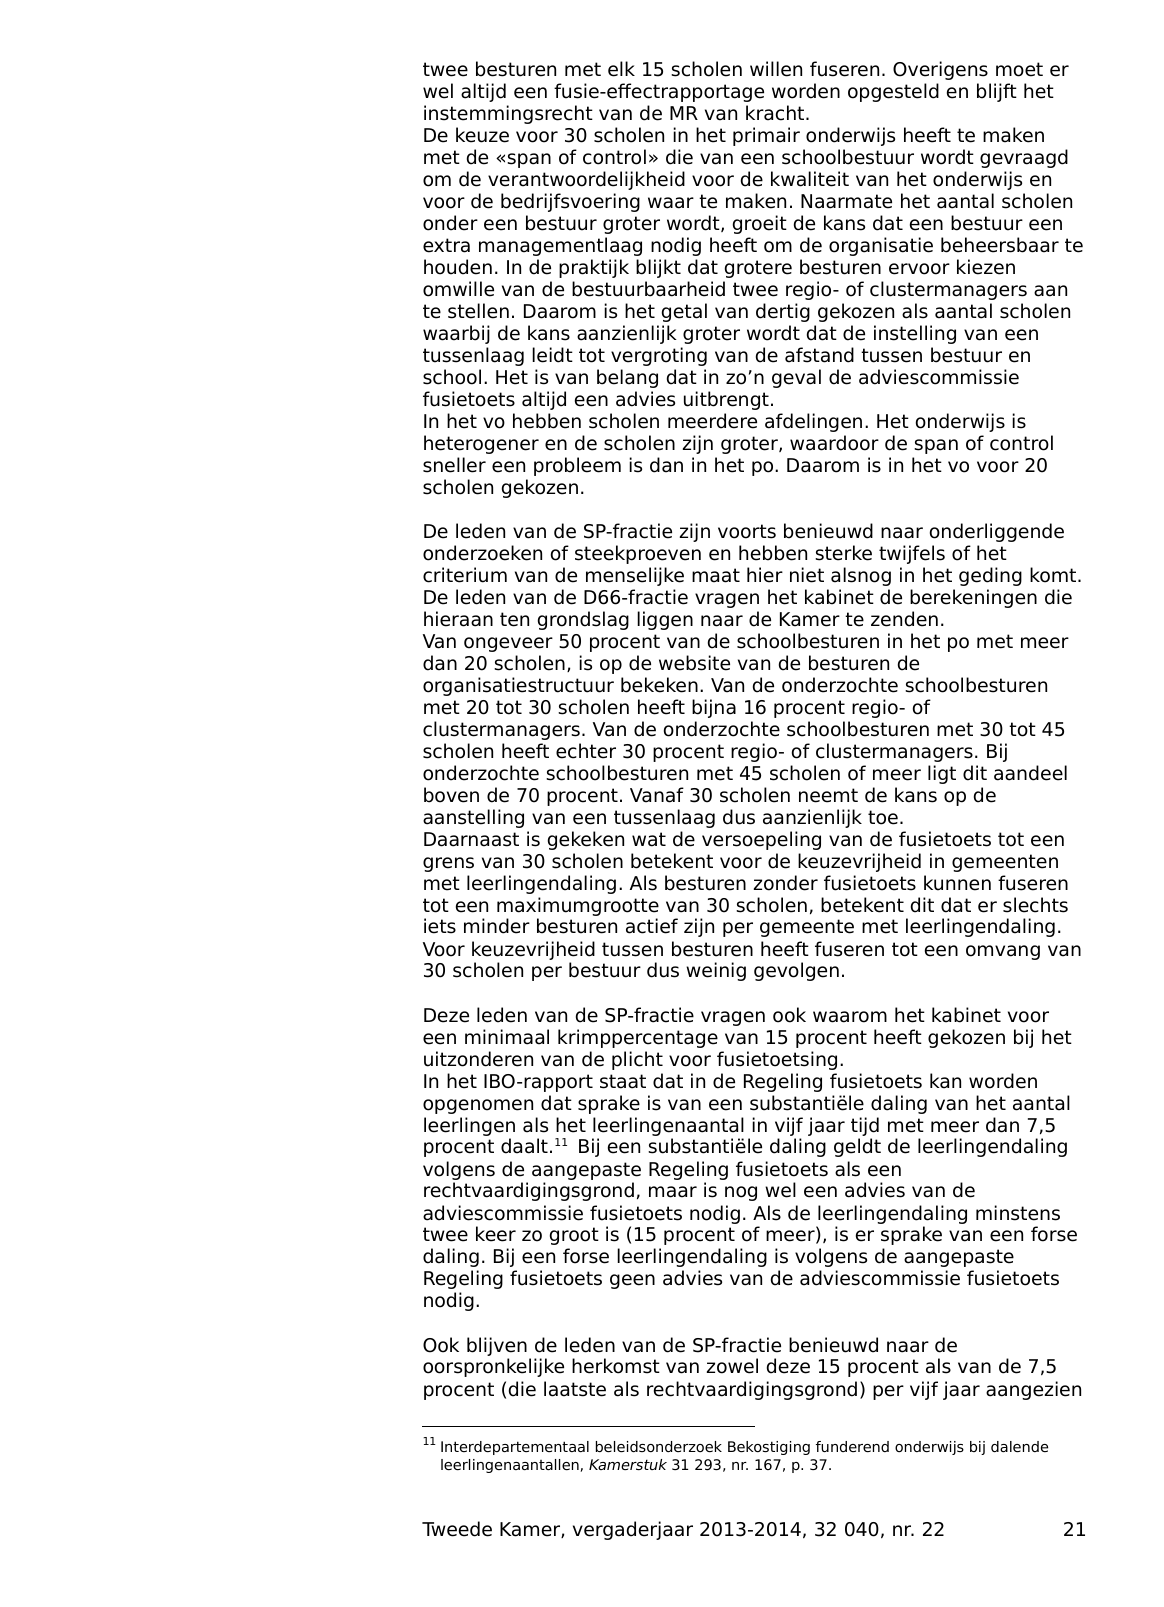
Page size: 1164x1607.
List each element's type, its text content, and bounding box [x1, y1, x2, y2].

text In het vo hebben scholen meerdere afdelingen. Het onderwijs is heterogener en de scholen zijn groter, waardoor de span of control sneller een probleem is dan in het po. Daarom is in het vo voor 20 scholen gekozen. [422, 411, 1087, 499]
text twee besturen met elk 15 scholen willen fuseren. Overigens moet er wel altijd een fusie-effectrapportage worden opgesteld en blijft het instemmingsrecht van de MR van kracht. [422, 59, 1087, 125]
text Deze leden van de SP-fractie vragen ook waarom het kabinet voor een minimaal krimppercentage van 15 procent heeft gekozen bij het uitzonderen van de plicht voor fusietoetsing. [422, 1004, 1087, 1071]
text In het IBO-rapport staat dat in de Regeling fusietoets kan worden opgenomen dat sprake is van een substantiële daling van het aantal leerlingen als het leerlingenaantal in vijf jaar tijd met meer dan 7,5 procent daalt. Bij een substantiële daling geldt de leerlingendaling volgens de aangepaste Regeling fusietoets als een rechtvaardigingsgrond, maar is nog wel een advies van de adviescommissie fusietoets nodig. Als de leerlingendaling minstens twee keer zo groot is (15 procent of meer), is er sprake van een forse daling. Bij een forse leerlingendaling is volgens de aangepaste Regeling fusietoets geen advies van de adviescommissie fusietoets nodig. [422, 1071, 1087, 1312]
text Ook blijven de leden van de SP-fractie benieuwd naar de oorspronkelijke herkomst van zowel deze 15 procent als van de 7,5 procent (die laatste als rechtvaardigingsgrond) per vijf jaar aangezien [422, 1334, 1087, 1400]
text De keuze voor 30 scholen in het primair onderwijs heeft te maken met de «span of control» die van een schoolbestuur wordt gevraagd om de verantwoordelijkheid voor de kwaliteit van het onderwijs en voor de bedrijfsvoering waar te maken. Naarmate het aantal scholen onder een bestuur groter wordt, groeit de kans dat een bestuur een extra managementlaag nodig heeft om de organisatie beheersbaar te houden. In de praktijk blijkt dat grotere besturen ervoor kiezen omwille van de bestuurbaarheid twee regio- of clustermanagers aan te stellen. Daarom is het getal van dertig gekozen als aantal scholen waarbij de kans aanzienlijk groter wordt dat de instelling van een tussenlaag leidt tot vergroting van de afstand tussen bestuur en school. Het is van belang dat in zo’n geval de adviescommissie fusietoets altijd een advies uitbrengt. [422, 125, 1087, 411]
text Daarnaast is gekeken wat de versoepeling van de fusietoets tot een grens van 30 scholen betekent voor de keuzevrijheid in gemeenten met leerlingendaling. Als besturen zonder fusietoets kunnen fuseren tot een maximumgrootte van 30 scholen, betekent dit dat er slechts iets minder besturen actief zijn per gemeente met leerlingendaling. Voor keuzevrijheid tussen besturen heeft fuseren tot een omvang van 30 scholen per bestuur dus weinig gevolgen. [422, 828, 1087, 982]
text De leden van de SP-fractie zijn voorts benieuwd naar onderliggende onderzoeken of steekproeven en hebben sterke twijfels of het criterium van de menselijke maat hier niet alsnog in het geding komt. De leden van de D66-fractie vragen het kabinet de berekeningen die hieraan ten grondslag liggen naar de Kamer te zenden. [422, 521, 1087, 631]
text Van ongeveer 50 procent van de schoolbesturen in het po met meer dan 20 scholen, is op de website van de besturen de organisatiestructuur bekeken. Van de onderzochte schoolbesturen met 20 tot 30 scholen heeft bijna 16 procent regio- of clustermanagers. Van de onderzochte schoolbesturen met 30 tot 45 scholen heeft echter 30 procent regio- of clustermanagers. Bij onderzochte schoolbesturen met 45 scholen of meer ligt dit aandeel boven de 70 procent. Vanaf 30 scholen neemt de kans op de aanstelling van een tussenlaag dus aanzienlijk toe. [422, 631, 1087, 828]
text Interdepartementaal beleidsonderzoek Bekostiging funderend onderwijs bij dalende leerlingenaantallen, Kamerstuk 31 293, nr. 167, p. 37. [422, 1435, 1087, 1474]
